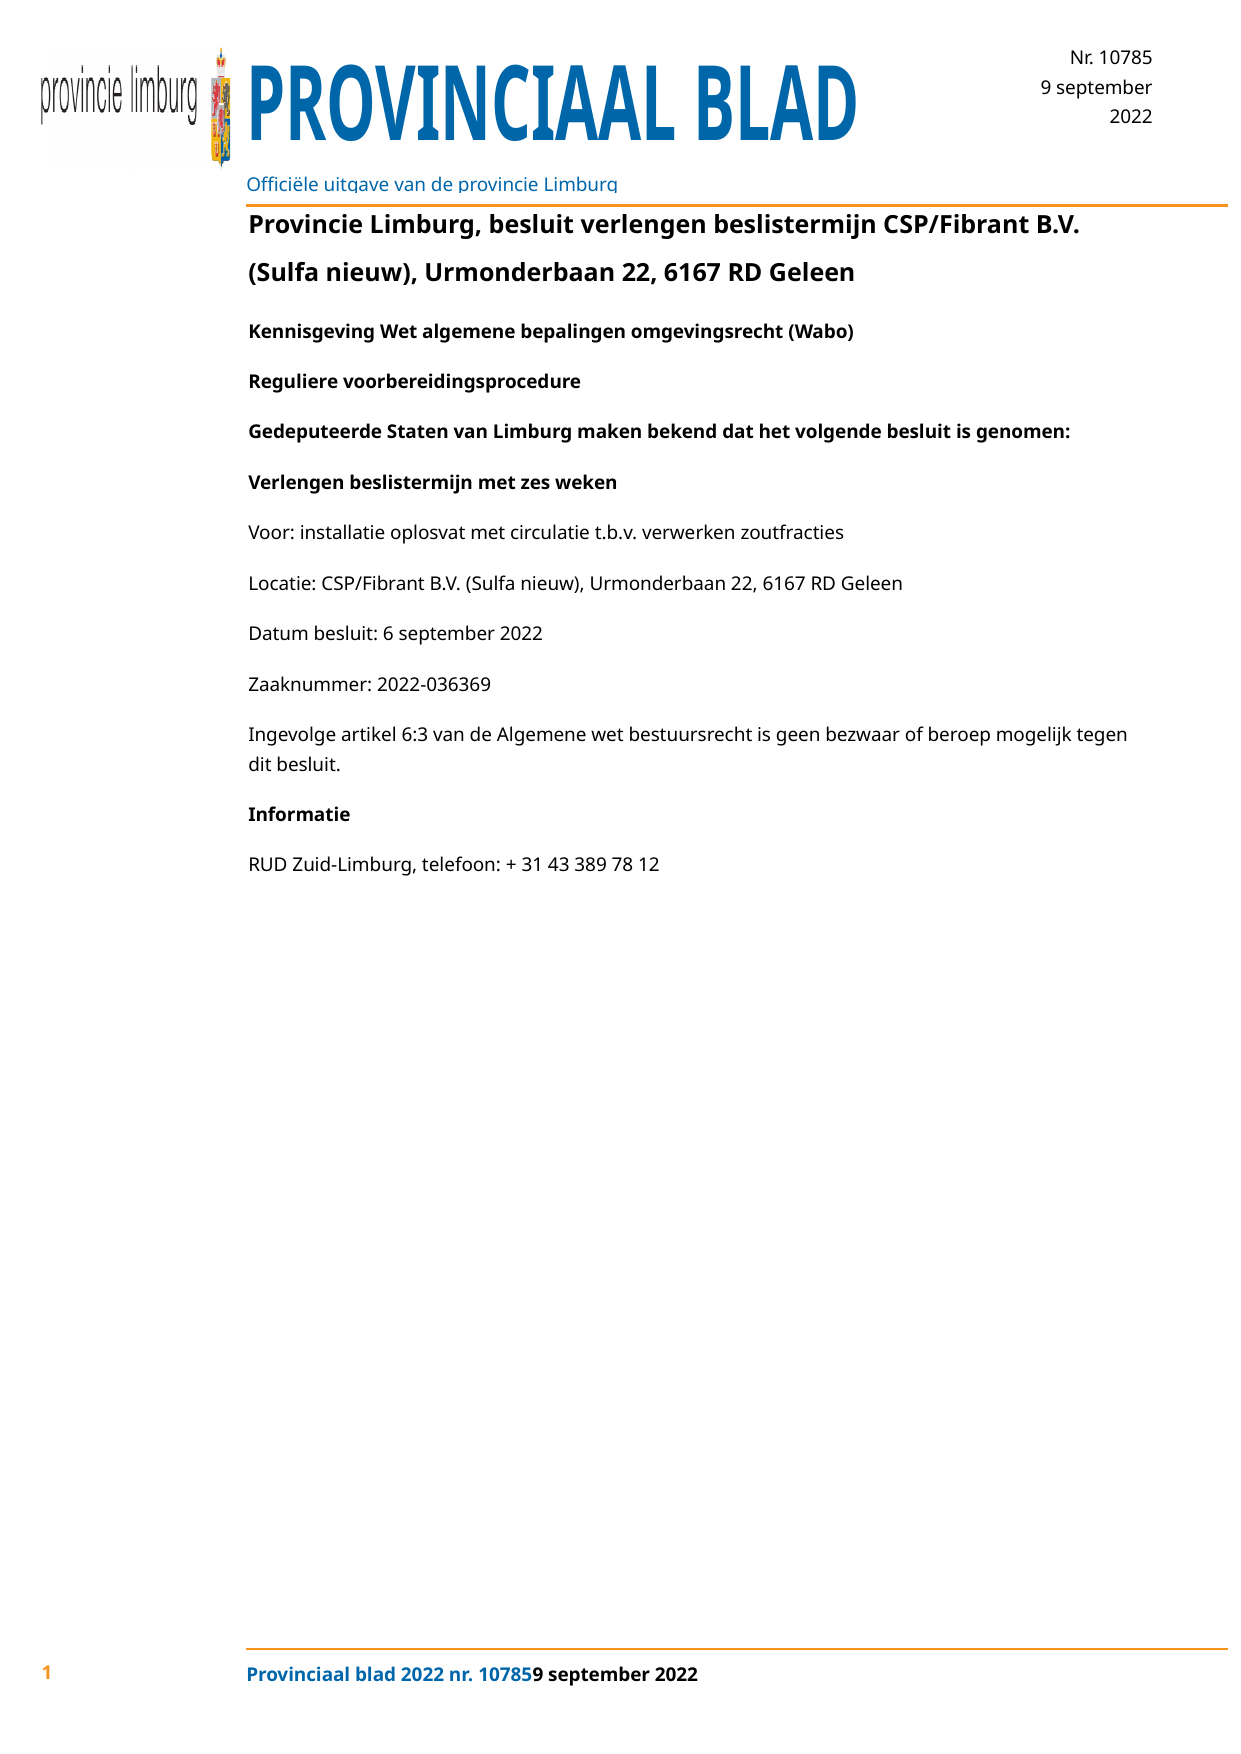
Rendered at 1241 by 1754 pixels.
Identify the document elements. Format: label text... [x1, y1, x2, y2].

text Gedeputeerde Staten van Limburg maken bekend dat het volgende besluit is genomen: [248, 419, 1152, 444]
text Verlengen beslistermijn met zes weken [248, 469, 1152, 495]
text Kennisgeving Wet algemene bepalingen omgevingsrecht (Wabo) [248, 318, 1152, 344]
text Provincie Limburg, besluit verlengen beslistermijn CSP/Fibrant B.V. (Sulfa nieuw), Urmonderbaan 22, 6167 RD Geleen [248, 207, 1152, 288]
text Voor: installatie oplosvat met circulatie t.b.v. verwerken zoutfracties [248, 519, 1152, 545]
text Zaaknummer: 2022-036369 [248, 671, 1152, 697]
text Datum besluit: 6 september 2022 [248, 620, 1152, 646]
text Locatie: CSP/Fibrant B.V. (Sulfa nieuw), Urmonderbaan 22, 6167 RD Geleen [248, 570, 1152, 596]
text Reguliere voorbereidingsprocedure [248, 368, 1152, 394]
text Informatie [248, 801, 1152, 827]
text Ingevolge artikel 6:3 van de Algemene wet bestuursrecht is geen bezwaar of beroep mogelijk tegen dit besluit. [248, 721, 1152, 777]
picture [41, 47, 231, 172]
text RUD Zuid-Limburg, telefoon: + 31 43 389 78 12 [248, 852, 1152, 877]
